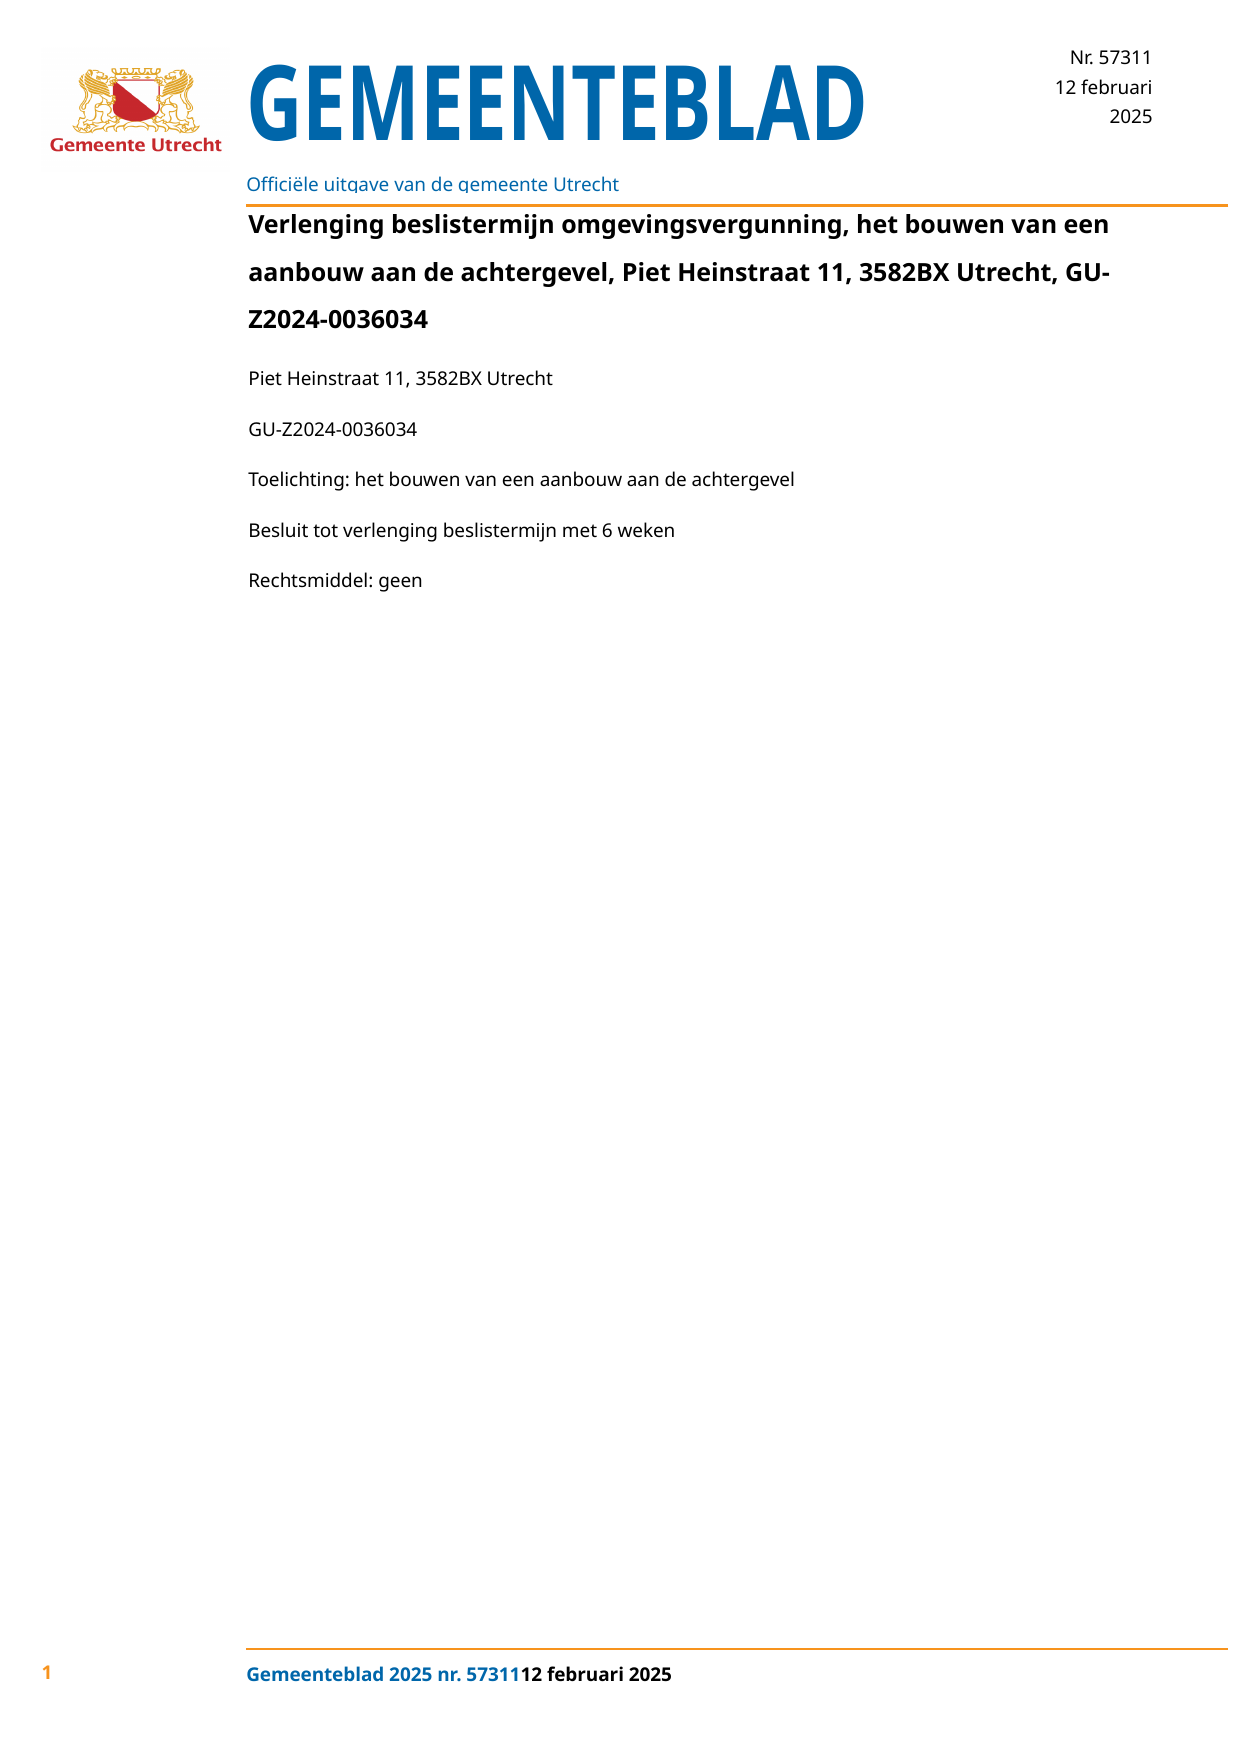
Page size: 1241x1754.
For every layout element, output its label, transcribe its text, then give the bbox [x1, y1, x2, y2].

text Rechtsmiddel: geen [248, 567, 1152, 593]
text Verlenging beslistermijn omgevingsvergunning, het bouwen van een aanbouw aan de achtergevel, Piet Heinstraat 11, 3582BX Utrecht, GU-Z2024-0036034 [248, 207, 1152, 336]
text Toelichting: het bouwen van een aanbouw aan de achtergevel [248, 466, 1152, 492]
text GU-Z2024-0036034 [248, 416, 1152, 442]
text Besluit tot verlenging beslistermijn met 6 weken [248, 517, 1152, 542]
text Piet Heinstraat 11, 3582BX Utrecht [248, 366, 1152, 391]
picture [41, 47, 231, 172]
